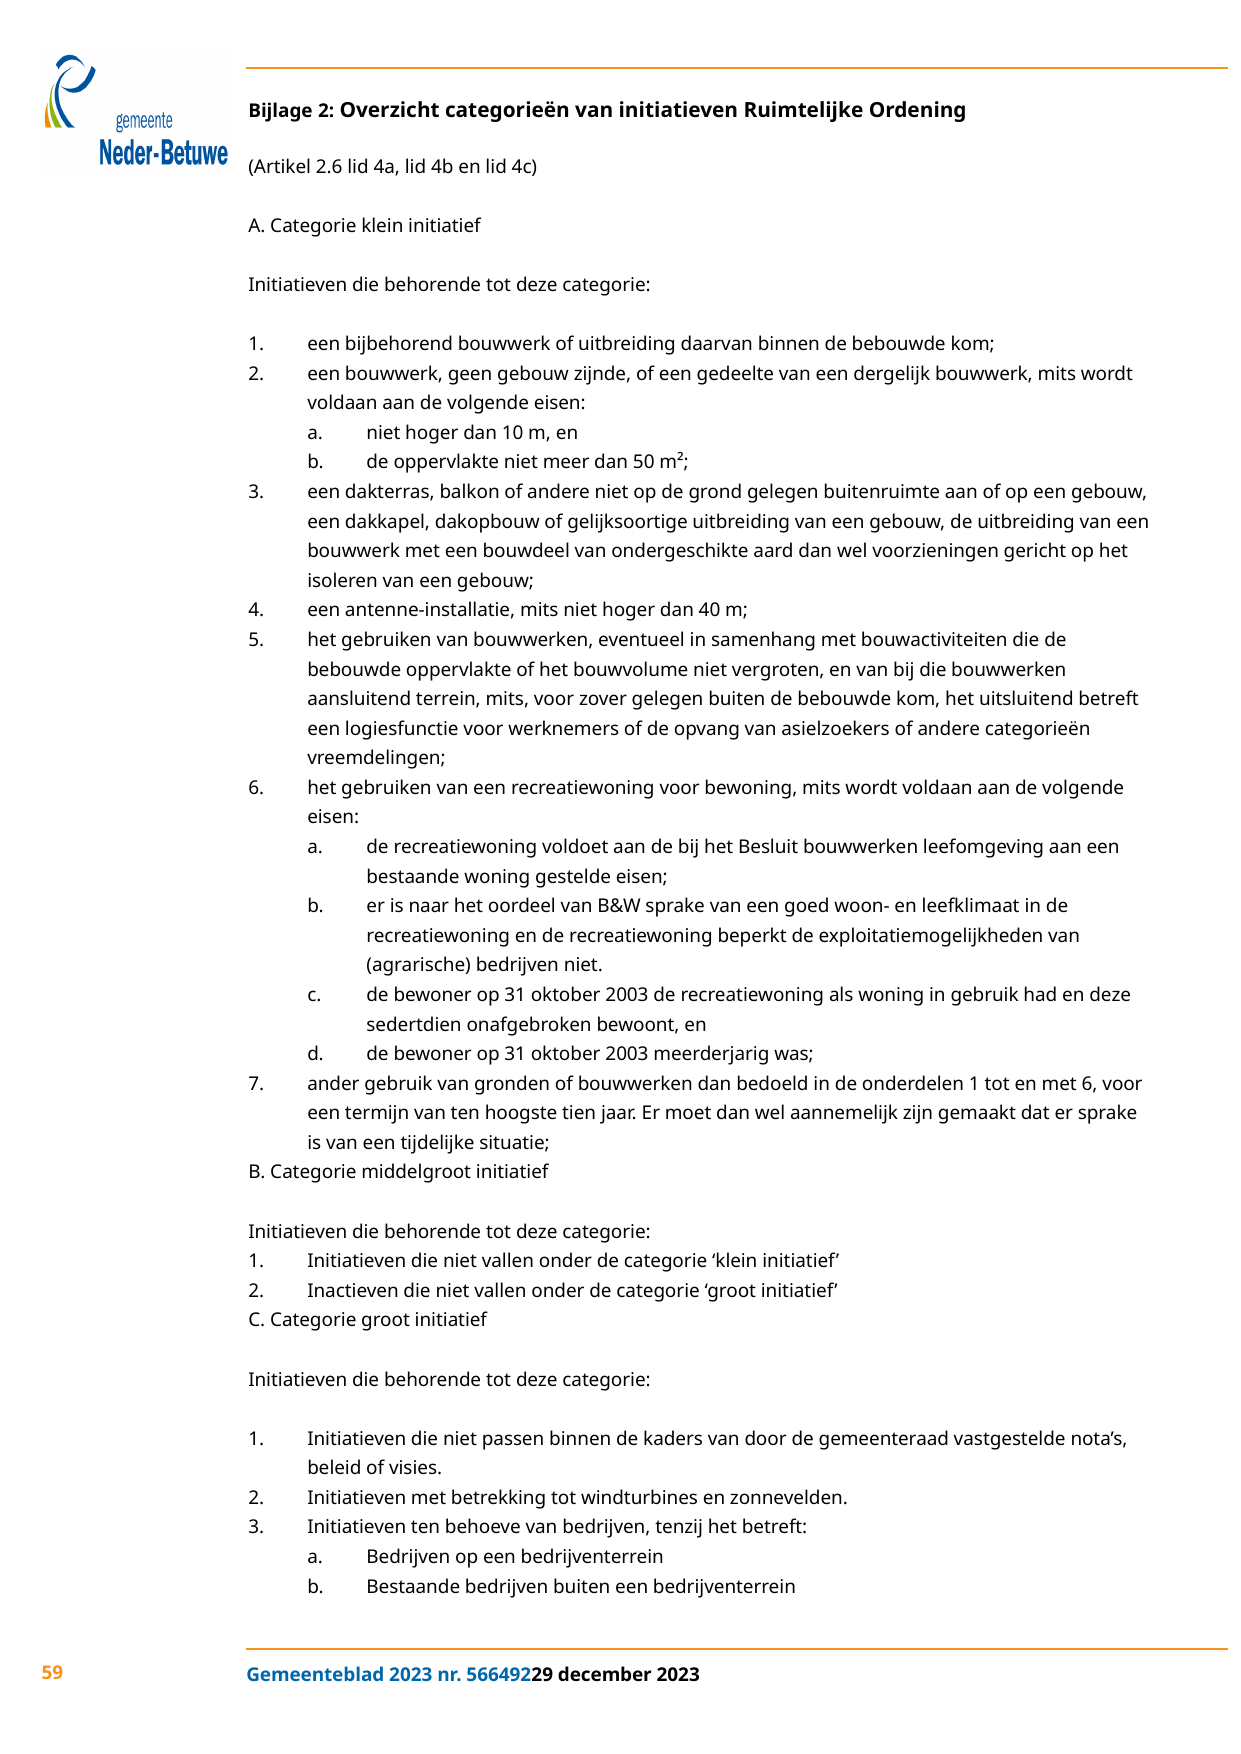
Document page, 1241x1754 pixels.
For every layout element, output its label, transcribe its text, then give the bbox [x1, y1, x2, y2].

list een antenne-installatie, mits niet hoger dan 40 m; [248, 597, 1152, 622]
list Bedrijven op een bedrijventerrein [307, 1543, 1152, 1569]
list Initiatieven die niet vallen onder de categorie ‘klein initiatief’ [248, 1247, 1152, 1273]
text Bijlage 2: Overzicht categorieën van initiatieven Ruimtelijke Ordening [248, 95, 1152, 123]
list er is naar het oordeel van B&W sprake van een goed woon- en leefklimaat in de recreatiewoning en de recreatiewoning beperkt de exploitatiemogelijkheden van (agrarische) bedrijven niet. [307, 892, 1152, 977]
text B. Categorie middelgroot initiatief [248, 1159, 1152, 1184]
text (Artikel 2.6 lid 4a, lid 4b en lid 4c) [248, 153, 1152, 179]
list ander gebruik van gronden of bouwwerken dan bedoeld in de onderdelen 1 tot en met 6, voor een termijn van ten hoogste tien jaar. Er moet dan wel aannemelijk zijn gemaakt dat er sprake is van een tijdelijke situatie; [248, 1070, 1152, 1155]
text C. Categorie groot initiatief [248, 1307, 1152, 1332]
text Initiatieven die behorende tot deze categorie: [248, 1366, 1152, 1392]
list Inactieven die niet vallen onder de categorie ‘groot initiatief’ [248, 1277, 1152, 1303]
list de oppervlakte niet meer dan 50 m²; [307, 449, 1152, 474]
list Initiatieven die niet passen binnen de kaders van door de gemeenteraad vastgestelde nota’s, beleid of visies. [248, 1425, 1152, 1480]
text Initiatieven die behorende tot deze categorie: [248, 271, 1152, 297]
list de bewoner op 31 oktober 2003 meerderjarig was; [307, 1040, 1152, 1066]
list de recreatiewoning voldoet aan de bij het Besluit bouwwerken leefomgeving aan een bestaande woning gestelde eisen; [307, 833, 1152, 889]
list een bijbehorend bouwwerk of uitbreiding daarvan binnen de bebouwde kom; [248, 330, 1152, 356]
text Initiatieven die behorende tot deze categorie: [248, 1218, 1152, 1244]
list Initiatieven met betrekking tot windturbines en zonnevelden. [248, 1484, 1152, 1510]
list het gebruiken van een recreatiewoning voor bewoning, mits wordt voldaan aan de volgende eisen: [248, 774, 1152, 829]
list een dakterras, balkon of andere niet op de grond gelegen buitenruimte aan of op een gebouw, een dakkapel, dakopbouw of gelijksoortige uitbreiding van een gebouw, de uitbreiding van een bouwwerk met een bouwdeel van ondergeschikte aard dan wel voorzieningen gericht op het isoleren van een gebouw; [248, 478, 1152, 593]
list niet hoger dan 10 m, en [307, 419, 1152, 445]
text A. Categorie klein initiatief [248, 212, 1152, 238]
list een bouwwerk, geen gebouw zijnde, of een gedeelte van een dergelijk bouwwerk, mits wordt voldaan aan de volgende eisen: [248, 360, 1152, 415]
list Initiatieven ten behoeve van bedrijven, tenzij het betreft: [248, 1514, 1152, 1539]
list het gebruiken van bouwwerken, eventueel in samenhang met bouwactiviteiten die de bebouwde oppervlakte of het bouwvolume niet vergroten, en van bij die bouwwerken aansluitend terrein, mits, voor zover gelegen buiten de bebouwde kom, het uitsluitend betreft een logiesfunctie voor werknemers of de opvang van asielzoekers of andere categorieën vreemdelingen; [248, 626, 1152, 770]
list de bewoner op 31 oktober 2003 de recreatiewoning als woning in gebruik had en deze sedertdien onafgebroken bewoont, en [307, 981, 1152, 1037]
picture [41, 47, 231, 172]
list Bestaande bedrijven buiten een bedrijventerrein [307, 1573, 1152, 1599]
